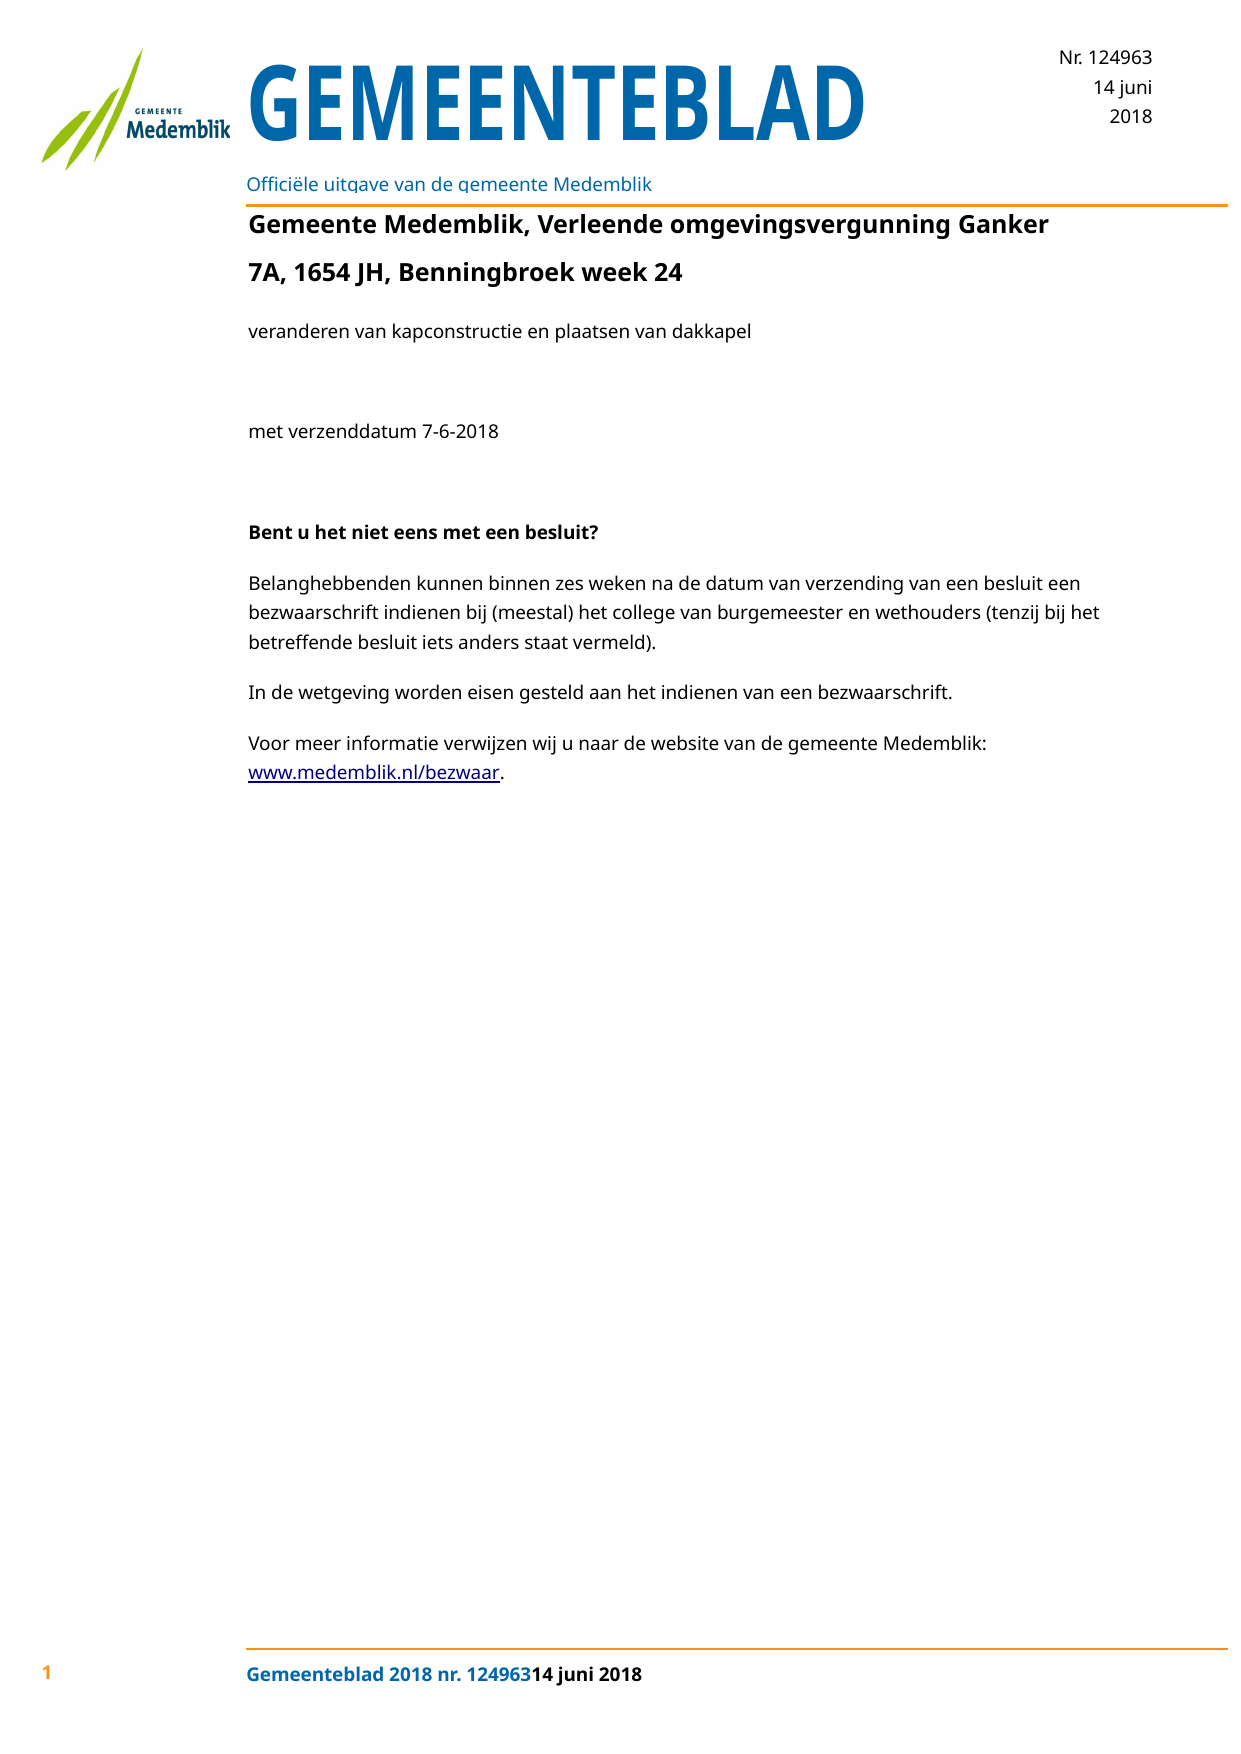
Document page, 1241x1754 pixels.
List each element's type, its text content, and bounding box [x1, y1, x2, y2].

text met verzenddatum 7-6-2018 [248, 419, 1152, 444]
text Gemeente Medemblik, Verleende omgevingsvergunning Ganker 7A, 1654 JH, Benningbroek week 24 [248, 207, 1152, 288]
text Voor meer informatie verwijzen wij u naar de website van de gemeente Medemblik: www.medemblik.nl/bezwaar. [248, 730, 1152, 785]
picture [41, 47, 231, 172]
text In de wetgeving worden eisen gesteld aan het indienen van een bezwaarschrift. [248, 679, 1152, 705]
text Belanghebbenden kunnen binnen zes weken na de datum van verzending van een besluit een bezwaarschrift indienen bij (meestal) het college van burgemeester en wethouders (tenzij bij het betreffende besluit iets anders staat vermeld). [248, 570, 1152, 655]
text veranderen van kapconstructie en plaatsen van dakkapel [248, 318, 1152, 344]
text Bent u het niet eens met een besluit? [248, 519, 1152, 545]
